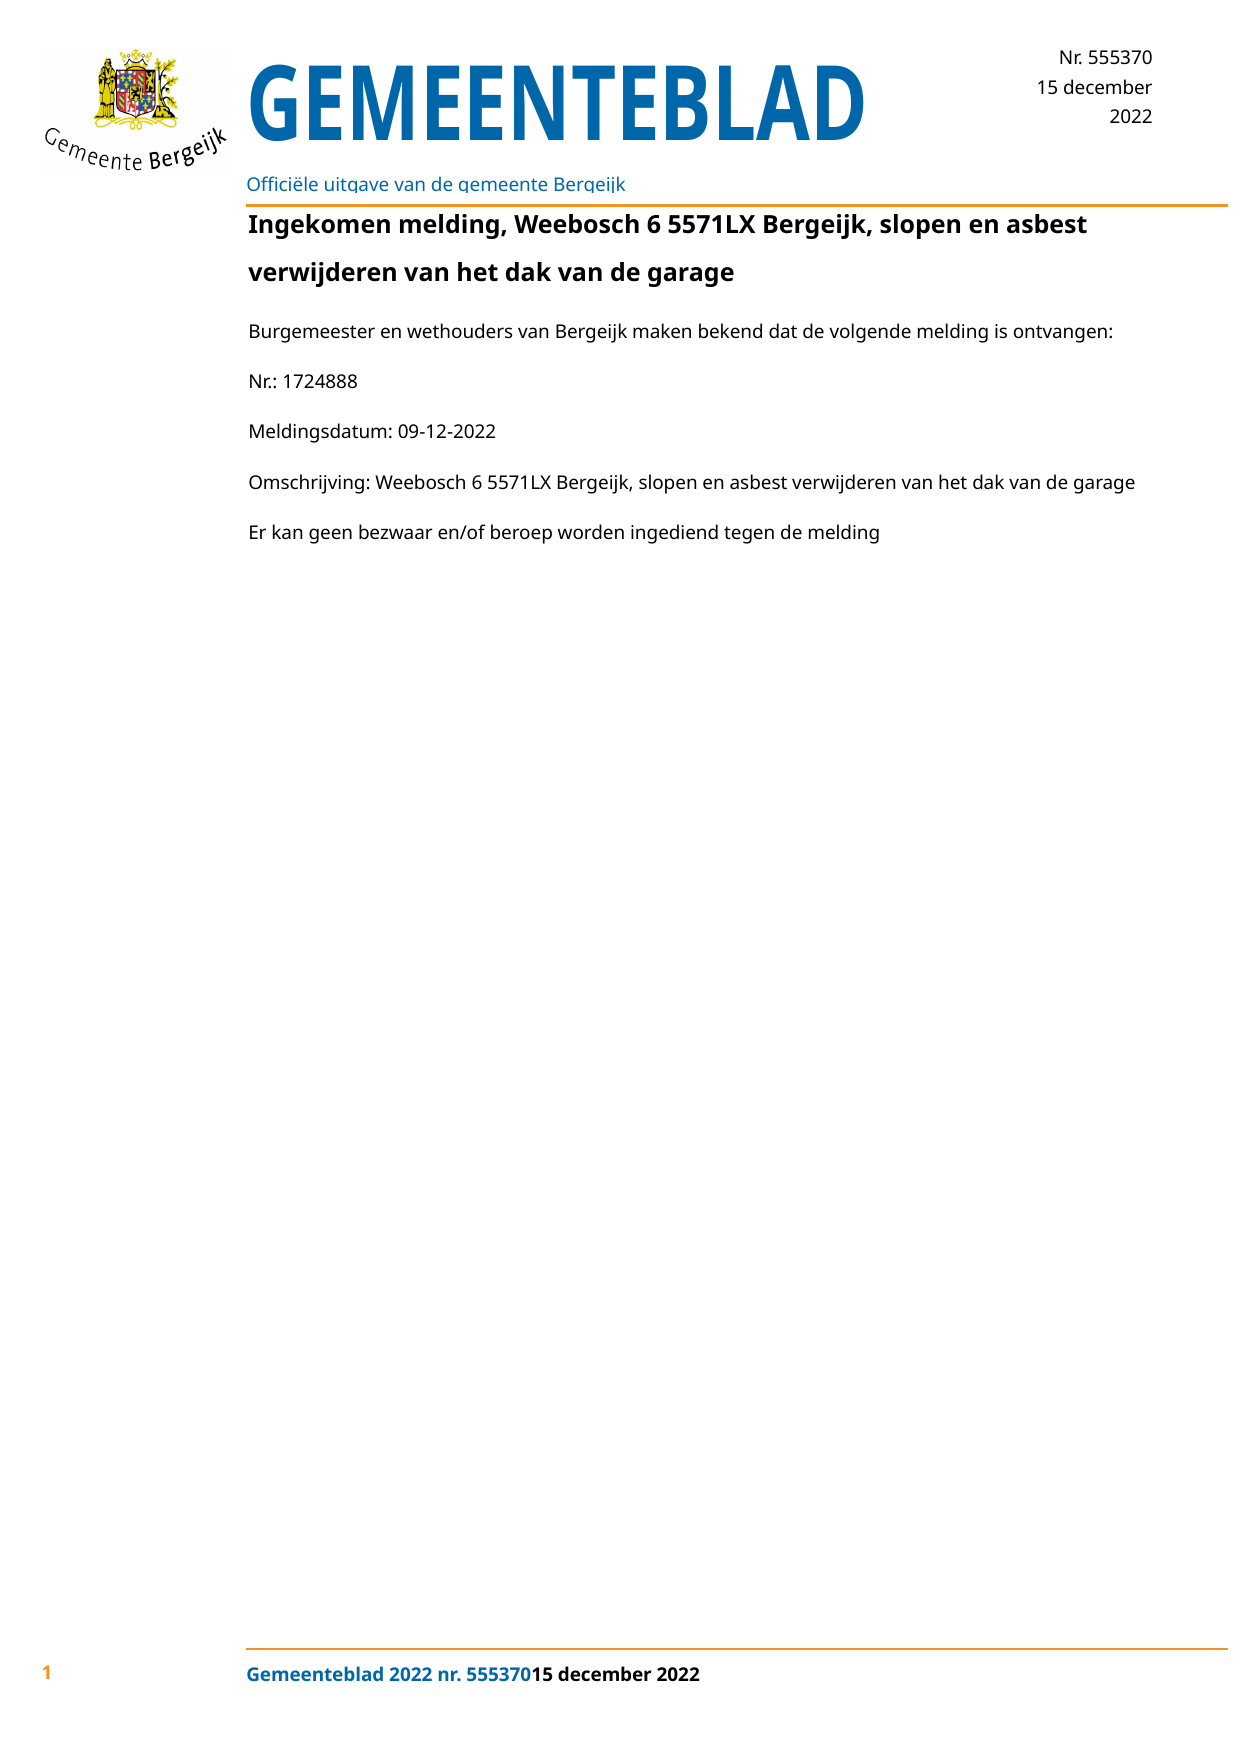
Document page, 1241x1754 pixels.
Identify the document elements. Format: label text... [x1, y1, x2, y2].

text Burgemeester en wethouders van Bergeijk maken bekend dat de volgende melding is ontvangen: [248, 318, 1152, 344]
text Ingekomen melding, Weebosch 6 5571LX Bergeijk, slopen en asbest verwijderen van het dak van de garage [248, 207, 1152, 288]
text Omschrijving: Weebosch 6 5571LX Bergeijk, slopen en asbest verwijderen van het dak van de garage [248, 469, 1152, 495]
picture [41, 47, 231, 172]
text Meldingsdatum: 09-12-2022 [248, 419, 1152, 444]
text Er kan geen bezwaar en/of beroep worden ingediend tegen de melding [248, 519, 1152, 545]
text Nr.: 1724888 [248, 368, 1152, 394]
